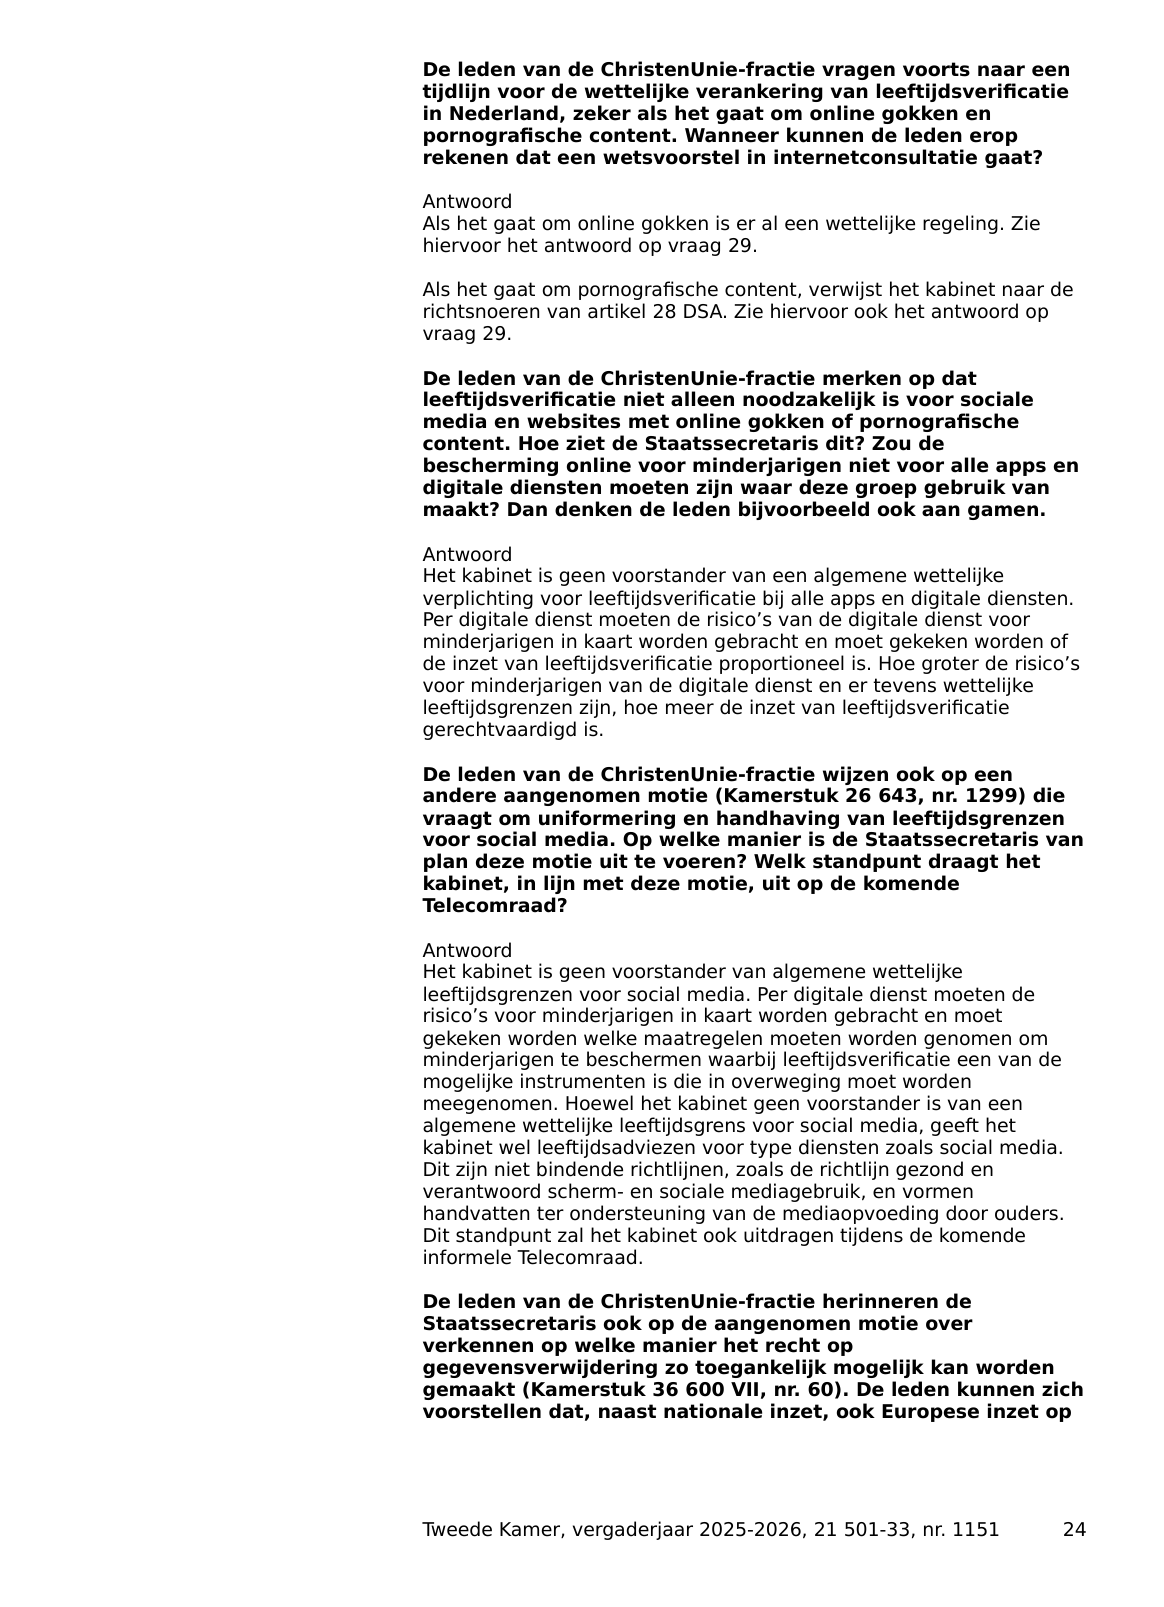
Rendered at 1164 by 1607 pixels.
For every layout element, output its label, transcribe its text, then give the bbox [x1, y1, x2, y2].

text Het kabinet is geen voorstander van een algemene wettelijke verplichting voor leeftijdsverificatie bij alle apps en digitale diensten. Per digitale dienst moeten de risico’s van de digitale dienst voor minderjarigen in kaart worden gebracht en moet gekeken worden of de inzet van leeftijdsverificatie proportioneel is. Hoe groter de risico’s voor minderjarigen van de digitale dienst en er tevens wettelijke leeftijdsgrenzen zijn, hoe meer de inzet van leeftijdsverificatie gerechtvaardigd is. [422, 565, 1087, 741]
text Als het gaat om pornografische content, verwijst het kabinet naar de richtsnoeren van artikel 28 DSA. Zie hiervoor ook het antwoord op vraag 29. [422, 279, 1087, 345]
text Antwoord [422, 939, 1087, 961]
text De leden van de ChristenUnie-fractie herinneren de Staatssecretaris ook op de aangenomen motie over verkennen op welke manier het recht op gegevensverwijdering zo toegankelijk mogelijk kan worden gemaakt (Kamerstuk 36 600 VII, nr. 60). De leden kunnen zich voorstellen dat, naast nationale inzet, ook Europese inzet op [422, 1291, 1087, 1423]
text Antwoord [422, 543, 1087, 565]
text Antwoord [422, 191, 1087, 213]
text Als het gaat om online gokken is er al een wettelijke regeling. Zie hiervoor het antwoord op vraag 29. [422, 213, 1087, 257]
text De leden van de ChristenUnie-fractie wijzen ook op een andere aangenomen motie (Kamerstuk 26 643, nr. 1299) die vraagt om uniformering en handhaving van leeftijdsgrenzen voor social media. Op welke manier is de Staatssecretaris van plan deze motie uit te voeren? Welk standpunt draagt het kabinet, in lijn met deze motie, uit op de komende Telecomraad? [422, 763, 1087, 917]
text Het kabinet is geen voorstander van algemene wettelijke leeftijdsgrenzen voor social media. Per digitale dienst moeten de risico’s voor minderjarigen in kaart worden gebracht en moet gekeken worden welke maatregelen moeten worden genomen om minderjarigen te beschermen waarbij leeftijdsverificatie een van de mogelijke instrumenten is die in overweging moet worden meegenomen. Hoewel het kabinet geen voorstander is van een algemene wettelijke leeftijdsgrens voor social media, geeft het kabinet wel leeftijdsadviezen voor type diensten zoals social media. Dit zijn niet bindende richtlijnen, zoals de richtlijn gezond en verantwoord scherm- en sociale mediagebruik, en vormen handvatten ter ondersteuning van de mediaopvoeding door ouders. Dit standpunt zal het kabinet ook uitdragen tijdens de komende informele Telecomraad. [422, 961, 1087, 1269]
text De leden van de ChristenUnie-fractie vragen voorts naar een tijdlijn voor de wettelijke verankering van leeftijdsverificatie in Nederland, zeker als het gaat om online gokken en pornografische content. Wanneer kunnen de leden erop rekenen dat een wetsvoorstel in internetconsultatie gaat? [422, 59, 1087, 169]
text De leden van de ChristenUnie-fractie merken op dat leeftijdsverificatie niet alleen noodzakelijk is voor sociale media en websites met online gokken of pornografische content. Hoe ziet de Staatssecretaris dit? Zou de bescherming online voor minderjarigen niet voor alle apps en digitale diensten moeten zijn waar deze groep gebruik van maakt? Dan denken de leden bijvoorbeeld ook aan gamen. [422, 367, 1087, 521]
